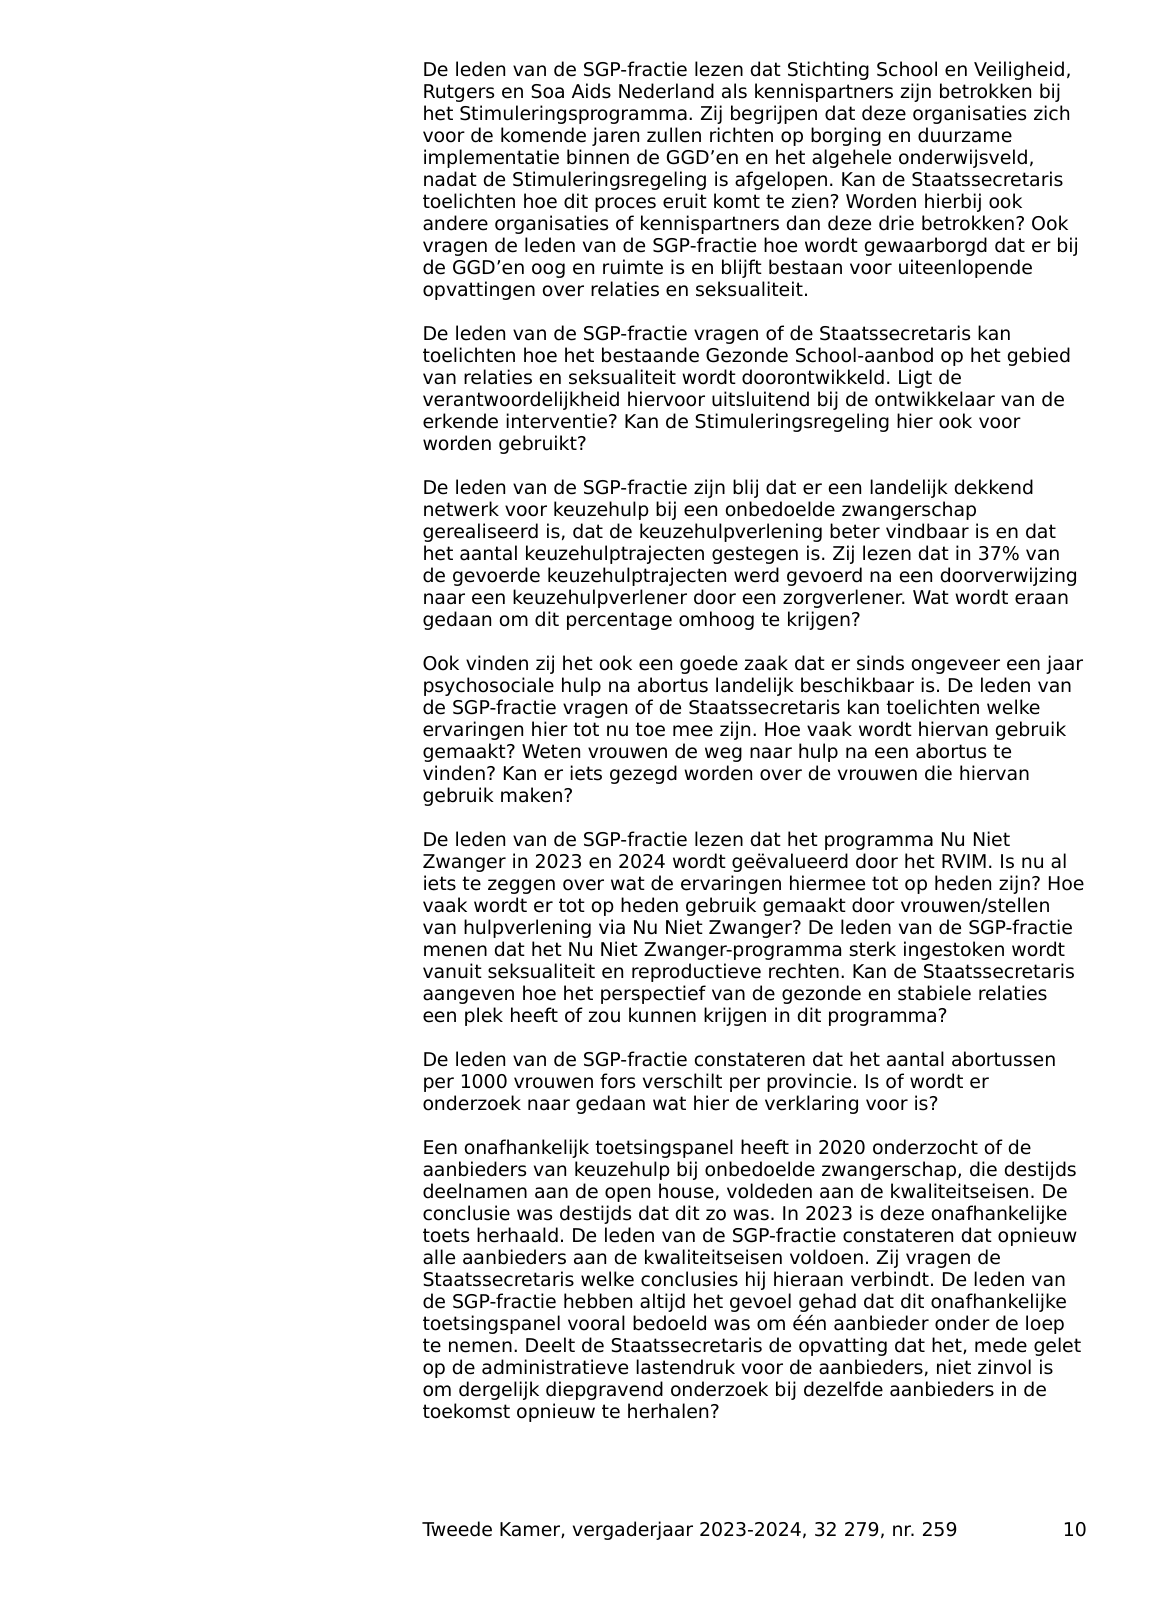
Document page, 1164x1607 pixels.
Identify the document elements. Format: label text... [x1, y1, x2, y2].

text De leden van de SGP-fractie lezen dat het programma Nu Niet Zwanger in 2023 en 2024 wordt geëvalueerd door het RVIM. Is nu al iets te zeggen over wat de ervaringen hiermee tot op heden zijn? Hoe vaak wordt er tot op heden gebruik gemaakt door vrouwen/stellen van hulpverlening via Nu Niet Zwanger? De leden van de SGP-fractie menen dat het Nu Niet Zwanger-programma sterk ingestoken wordt vanuit seksualiteit en reproductieve rechten. Kan de Staatssecretaris aangeven hoe het perspectief van de gezonde en stabiele relaties een plek heeft of zou kunnen krijgen in dit programma? [422, 829, 1087, 1027]
text Een onafhankelijk toetsingspanel heeft in 2020 onderzocht of de aanbieders van keuzehulp bij onbedoelde zwangerschap, die destijds deelnamen aan de open house, voldeden aan de kwaliteitseisen. De conclusie was destijds dat dit zo was. In 2023 is deze onafhankelijke toets herhaald. De leden van de SGP-fractie constateren dat opnieuw alle aanbieders aan de kwaliteitseisen voldoen. Zij vragen de Staatssecretaris welke conclusies hij hieraan verbindt. De leden van de SGP-fractie hebben altijd het gevoel gehad dat dit onafhankelijke toetsingspanel vooral bedoeld was om één aanbieder onder de loep te nemen. Deelt de Staatssecretaris de opvatting dat het, mede gelet op de administratieve lastendruk voor de aanbieders, niet zinvol is om dergelijk diepgravend onderzoek bij dezelfde aanbieders in de toekomst opnieuw te herhalen? [422, 1137, 1087, 1423]
text De leden van de SGP-fractie vragen of de Staatssecretaris kan toelichten hoe het bestaande Gezonde School-aanbod op het gebied van relaties en seksualiteit wordt doorontwikkeld. Ligt de verantwoordelijkheid hiervoor uitsluitend bij de ontwikkelaar van de erkende interventie? Kan de Stimuleringsregeling hier ook voor worden gebruikt? [422, 323, 1087, 455]
text De leden van de SGP-fractie lezen dat Stichting School en Veiligheid, Rutgers en Soa Aids Nederland als kennispartners zijn betrokken bij het Stimuleringsprogramma. Zij begrijpen dat deze organisaties zich voor de komende jaren zullen richten op borging en duurzame implementatie binnen de GGD’en en het algehele onderwijsveld, nadat de Stimuleringsregeling is afgelopen. Kan de Staatssecretaris toelichten hoe dit proces eruit komt te zien? Worden hierbij ook andere organisaties of kennispartners dan deze drie betrokken? Ook vragen de leden van de SGP-fractie hoe wordt gewaarborgd dat er bij de GGD’en oog en ruimte is en blijft bestaan voor uiteenlopende opvattingen over relaties en seksualiteit. [422, 59, 1087, 301]
text De leden van de SGP-fractie zijn blij dat er een landelijk dekkend netwerk voor keuzehulp bij een onbedoelde zwangerschap gerealiseerd is, dat de keuzehulpverlening beter vindbaar is en dat het aantal keuzehulptrajecten gestegen is. Zij lezen dat in 37% van de gevoerde keuzehulptrajecten werd gevoerd na een doorverwijzing naar een keuzehulpverlener door een zorgverlener. Wat wordt eraan gedaan om dit percentage omhoog te krijgen? [422, 477, 1087, 631]
text Ook vinden zij het ook een goede zaak dat er sinds ongeveer een jaar psychosociale hulp na abortus landelijk beschikbaar is. De leden van de SGP-fractie vragen of de Staatssecretaris kan toelichten welke ervaringen hier tot nu toe mee zijn. Hoe vaak wordt hiervan gebruik gemaakt? Weten vrouwen de weg naar hulp na een abortus te vinden? Kan er iets gezegd worden over de vrouwen die hiervan gebruik maken? [422, 653, 1087, 807]
text De leden van de SGP-fractie constateren dat het aantal abortussen per 1000 vrouwen fors verschilt per provincie. Is of wordt er onderzoek naar gedaan wat hier de verklaring voor is? [422, 1049, 1087, 1115]
